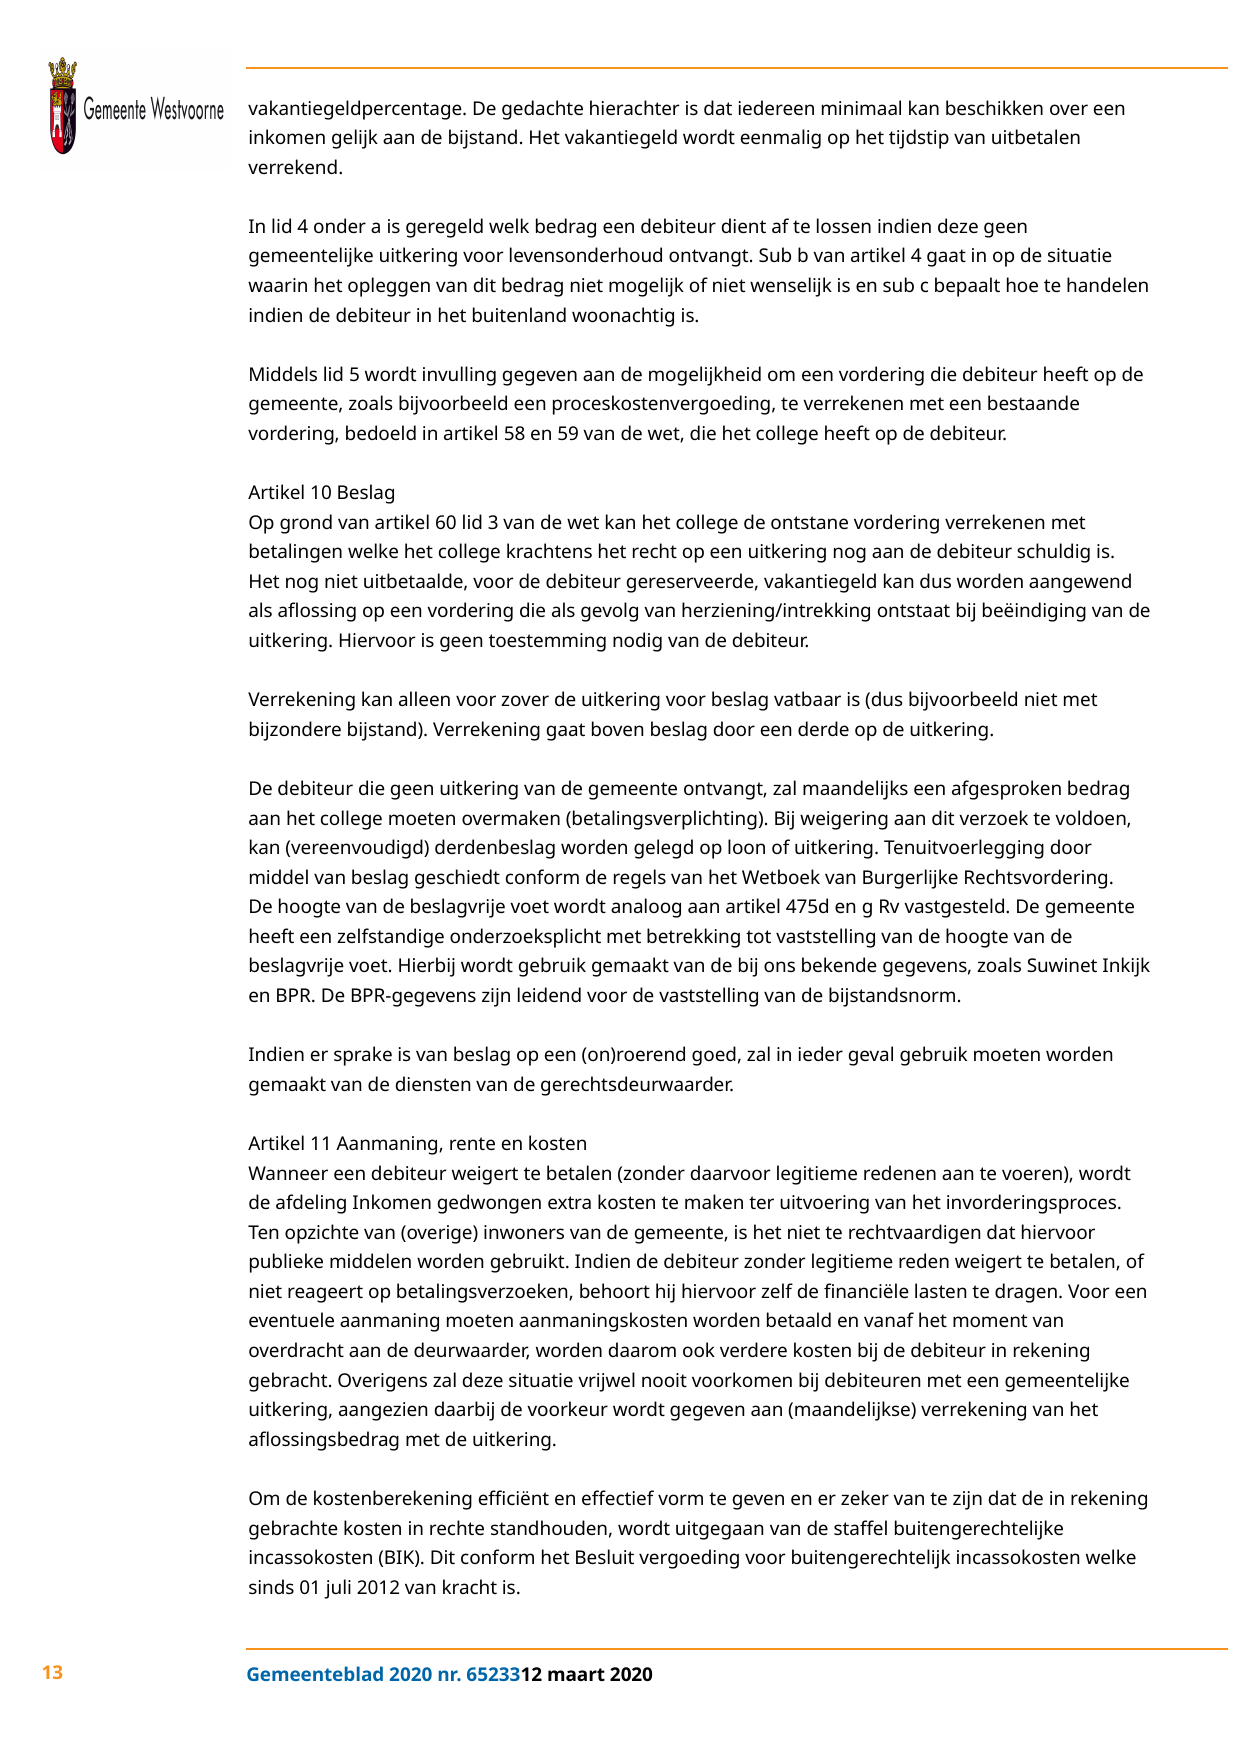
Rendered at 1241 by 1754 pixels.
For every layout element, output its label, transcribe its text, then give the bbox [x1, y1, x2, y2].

text Artikel 10 Beslag [248, 479, 1152, 505]
text Wanneer een debiteur weigert te betalen (zonder daarvoor legitieme redenen aan te voeren), wordt de afdeling Inkomen gedwongen extra kosten te maken ter uitvoering van het invorderingsproces. Ten opzichte van (overige) inwoners van de gemeente, is het niet te rechtvaardigen dat hiervoor publieke middelen worden gebruikt. Indien de debiteur zonder legitieme reden weigert te betalen, of niet reageert op betalingsverzoeken, behoort hij hiervoor zelf de financiële lasten te dragen. Voor een eventuele aanmaning moeten aanmaningskosten worden betaald en vanaf het moment van overdracht aan de deurwaarder, worden daarom ook verdere kosten bij de debiteur in rekening gebracht. Overigens zal deze situatie vrijwel nooit voorkomen bij debiteuren met een gemeentelijke uitkering, aangezien daarbij de voorkeur wordt gegeven aan (maandelijkse) verrekening van het aflossingsbedrag met de uitkering. [248, 1160, 1152, 1452]
picture [41, 47, 231, 172]
text Om de kostenberekening efficiënt en effectief vorm te geven en er zeker van te zijn dat de in rekening gebrachte kosten in rechte standhouden, wordt uitgegaan van de staffel buitengerechtelijke incassokosten (BIK). Dit conform het Besluit vergoeding voor buitengerechtelijk incassokosten welke sinds 01 juli 2012 van kracht is. [248, 1485, 1152, 1600]
text De hoogte van de beslagvrije voet wordt analoog aan artikel 475d en g Rv vastgesteld. De gemeente heeft een zelfstandige onderzoeksplicht met betrekking tot vaststelling van de hoogte van de beslagvrije voet. Hierbij wordt gebruik gemaakt van de bij ons bekende gegevens, zoals Suwinet Inkijk en BPR. De BPR-gegevens zijn leidend voor de vaststelling van de bijstandsnorm. [248, 893, 1152, 1008]
text Verrekening kan alleen voor zover de uitkering voor beslag vatbaar is (dus bijvoorbeeld niet met bijzondere bijstand). Verrekening gaat boven beslag door een derde op de uitkering. [248, 686, 1152, 742]
text De debiteur die geen uitkering van de gemeente ontvangt, zal maandelijks een afgesproken bedrag aan het college moeten overmaken (betalingsverplichting). Bij weigering aan dit verzoek te voldoen, kan (vereenvoudigd) derdenbeslag worden gelegd op loon of uitkering. Tenuitvoerlegging door middel van beslag geschiedt conform de regels van het Wetboek van Burgerlijke Rechtsvordering. [248, 775, 1152, 890]
text Artikel 11 Aanmaning, rente en kosten [248, 1130, 1152, 1156]
text Indien er sprake is van beslag op een (on)roerend goed, zal in ieder geval gebruik moeten worden gemaakt van de diensten van de gerechtsdeurwaarder. [248, 1041, 1152, 1097]
text Op grond van artikel 60 lid 3 van de wet kan het college de ontstane vordering verrekenen met betalingen welke het college krachtens het recht op een uitkering nog aan de debiteur schuldig is. Het nog niet uitbetaalde, voor de debiteur gereserveerde, vakantiegeld kan dus worden aangewend als aflossing op een vordering die als gevolg van herziening/intrekking ontstaat bij beëindiging van de uitkering. Hiervoor is geen toestemming nodig van de debiteur. [248, 509, 1152, 653]
text Middels lid 5 wordt invulling gegeven aan de mogelijkheid om een vordering die debiteur heeft op de gemeente, zoals bijvoorbeeld een proceskostenvergoeding, te verrekenen met een bestaande vordering, bedoeld in artikel 58 en 59 van de wet, die het college heeft op de debiteur. [248, 361, 1152, 446]
text In lid 4 onder a is geregeld welk bedrag een debiteur dient af te lossen indien deze geen gemeentelijke uitkering voor levensonderhoud ontvangt. Sub b van artikel 4 gaat in op de situatie waarin het opleggen van dit bedrag niet mogelijk of niet wenselijk is en sub c bepaalt hoe te handelen indien de debiteur in het buitenland woonachtig is. [248, 213, 1152, 328]
text vakantiegeldpercentage. De gedachte hierachter is dat iedereen minimaal kan beschikken over een inkomen gelijk aan de bijstand. Het vakantiegeld wordt eenmalig op het tijdstip van uitbetalen verrekend. [248, 95, 1152, 180]
